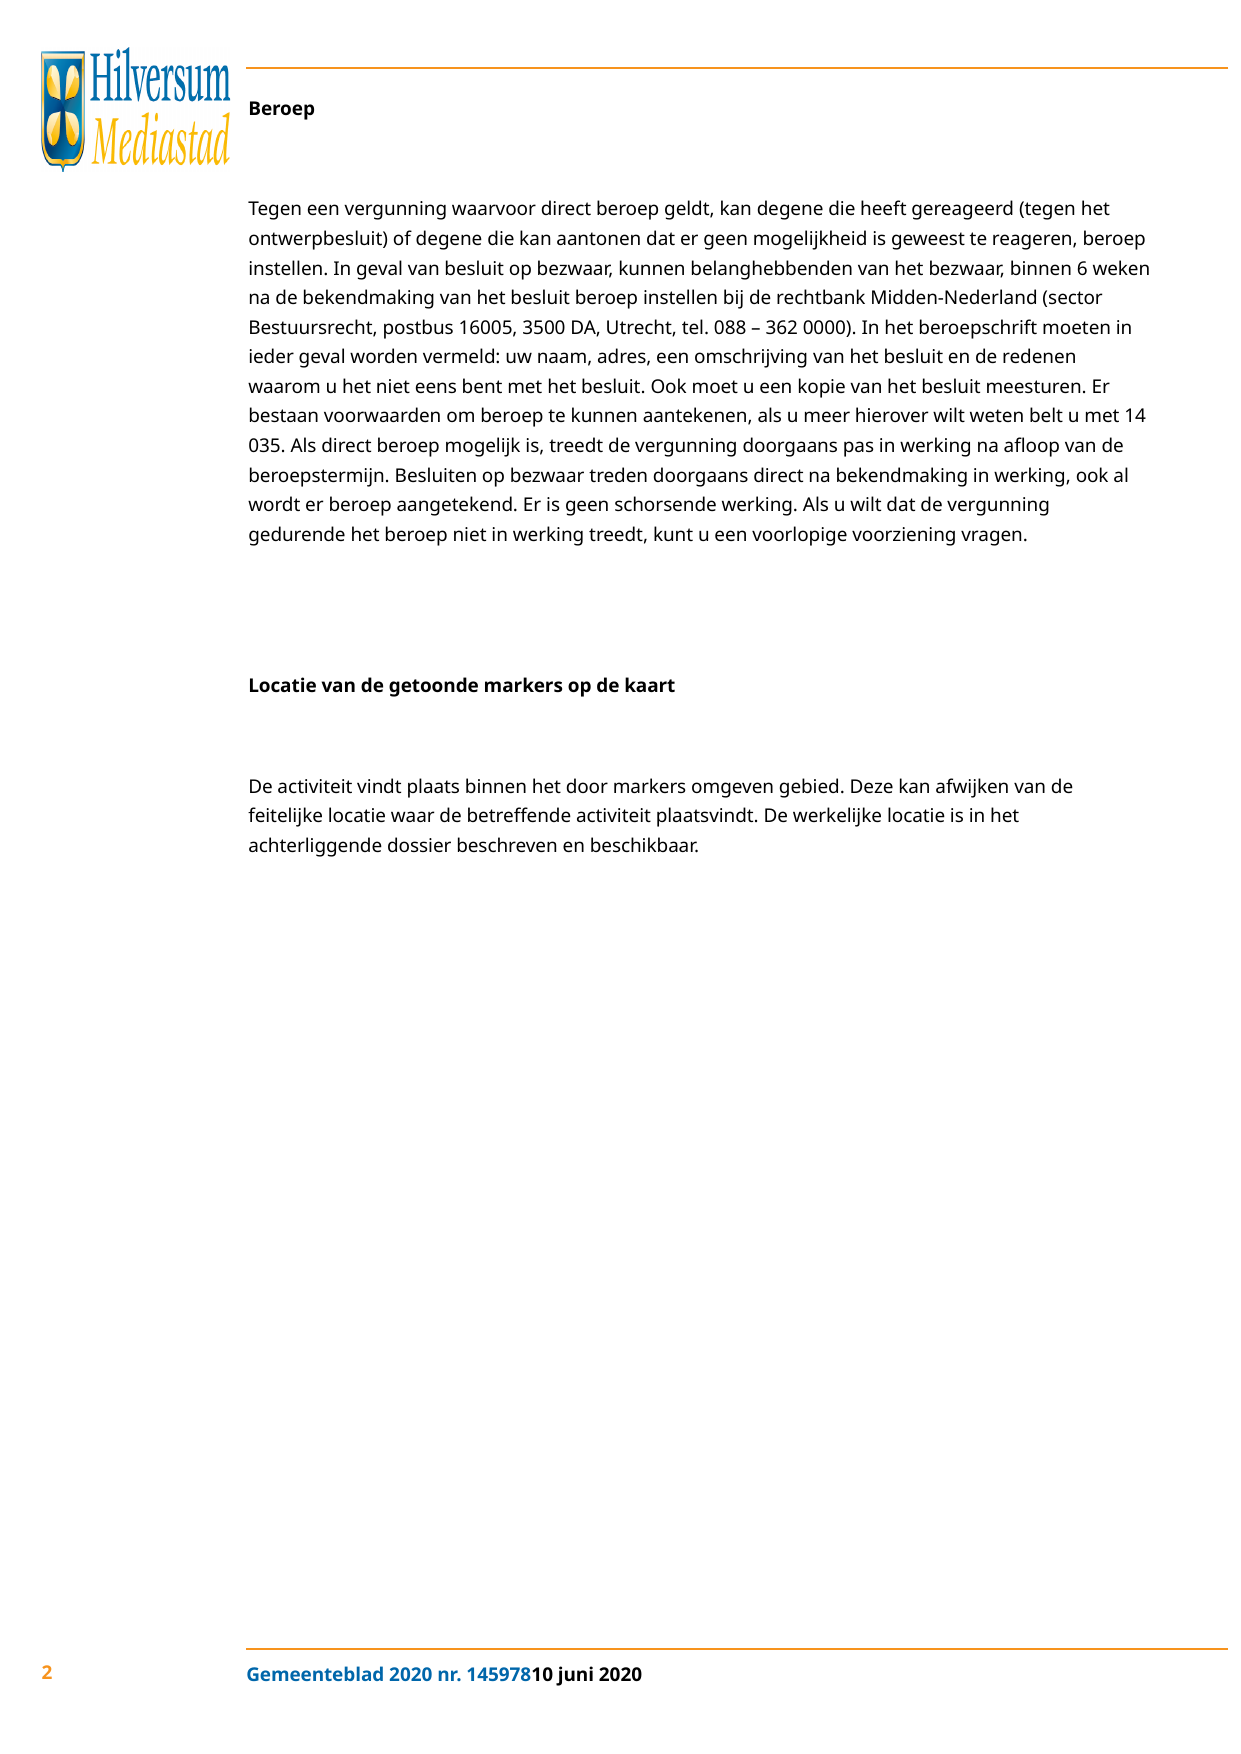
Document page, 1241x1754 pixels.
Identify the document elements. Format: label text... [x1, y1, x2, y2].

text Locatie van de getoonde markers op de kaart [248, 672, 1152, 698]
text Tegen een vergunning waarvoor direct beroep geldt, kan degene die heeft gereageerd (tegen het ontwerpbesluit) of degene die kan aantonen dat er geen mogelijkheid is geweest te reageren, beroep instellen. In geval van besluit op bezwaar, kunnen belanghebbenden van het bezwaar, binnen 6 weken na de bekendmaking van het besluit beroep instellen bij de rechtbank Midden-Nederland (sector Bestuursrecht, postbus 16005, 3500 DA, Utrecht, tel. 088 – 362 0000). In het beroepschrift moeten in ieder geval worden vermeld: uw naam, adres, een omschrijving van het besluit en de redenen waarom u het niet eens bent met het besluit. Ook moet u een kopie van het besluit meesturen. Er bestaan voorwaarden om beroep te kunnen aantekenen, als u meer hierover wilt weten belt u met 14 035. Als direct beroep mogelijk is, treedt de vergunning doorgaans pas in werking na afloop van de beroepstermijn. Besluiten op bezwaar treden doorgaans direct na bekendmaking in werking, ook al wordt er beroep aangetekend. Er is geen schorsende werking. Als u wilt dat de vergunning gedurende het beroep niet in werking treedt, kunt u een voorlopige voorziening vragen. [248, 196, 1152, 547]
text Beroep [248, 95, 1152, 121]
picture [41, 47, 231, 172]
text De activiteit vindt plaats binnen het door markers omgeven gebied. Deze kan afwijken van de feitelijke locatie waar de betreffende activiteit plaatsvindt. De werkelijke locatie is in het achterliggende dossier beschreven en beschikbaar. [248, 773, 1152, 858]
